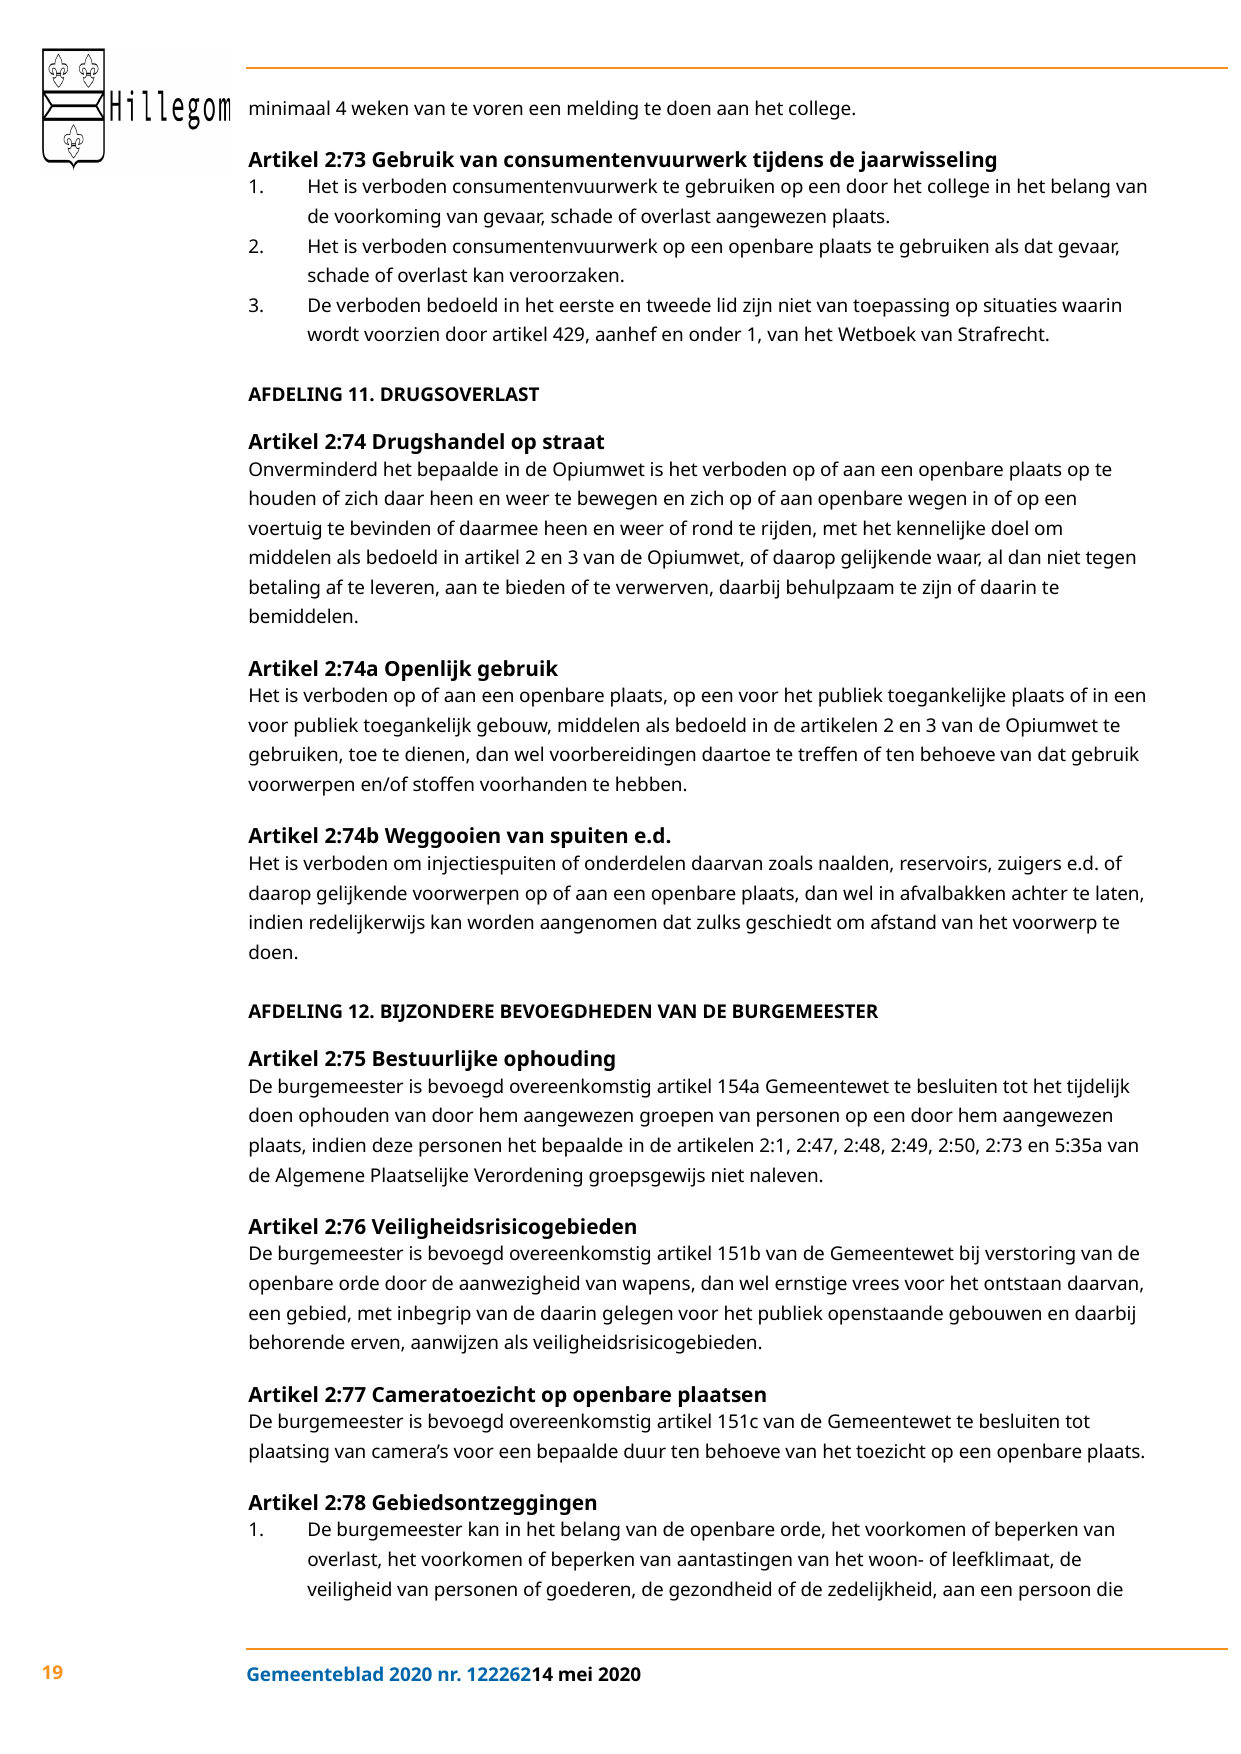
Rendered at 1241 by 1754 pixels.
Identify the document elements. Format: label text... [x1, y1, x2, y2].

text Onverminderd het bepaalde in de Opiumwet is het verboden op of aan een openbare plaats op te houden of zich daar heen en weer te bewegen en zich op of aan openbare wegen in of op een voertuig te bevinden of daarmee heen en weer of rond te rijden, met het kennelijke doel om middelen als bedoeld in artikel 2 en 3 van de Opiumwet, of daarop gelijkende waar, al dan niet tegen betaling af te leveren, aan te bieden of te verwerven, daarbij behulpzaam te zijn of daarin te bemiddelen. [248, 456, 1152, 629]
text minimaal 4 weken van te voren een melding te doen aan het college. [248, 95, 1152, 121]
text Artikel 2:74b Weggooien van spuiten e.d. [248, 822, 1152, 850]
text Artikel 2:76 Veiligheidsrisicogebieden [248, 1212, 1152, 1241]
text Het is verboden om injectiespuiten of onderdelen daarvan zoals naalden, reservoirs, zuigers e.d. of daarop gelijkende voorwerpen op of aan een openbare plaats, dan wel in afvalbakken achter te laten, indien redelijkerwijs kan worden aangenomen dat zulks geschiedt om afstand van het voorwerp te doen. [248, 850, 1152, 964]
list De verboden bedoeld in het eerste en tweede lid zijn niet van toepassing op situaties waarin wordt voorzien door artikel 429, aanhef en onder 1, van het Wetboek van Strafrecht. [248, 292, 1152, 347]
text Artikel 2:74 Drugshandel op straat [248, 427, 1152, 456]
text AFDELING 11. DRUGSOVERLAST [248, 381, 1152, 406]
list Het is verboden consumentenvuurwerk op een openbare plaats te gebruiken als dat gevaar, schade of overlast kan veroorzaken. [248, 233, 1152, 288]
text AFDELING 12. BIJZONDERE BEVOEGDHEDEN VAN DE BURGEMEESTER [248, 998, 1152, 1024]
text Artikel 2:75 Bestuurlijke ophouding [248, 1044, 1152, 1073]
text Artikel 2:78 Gebiedsontzeggingen [248, 1488, 1152, 1517]
text De burgemeester is bevoegd overeenkomstig artikel 151c van de Gemeentewet te besluiten tot plaatsing van camera’s voor een bepaalde duur ten behoeve van het toezicht op een openbare plaats. [248, 1408, 1152, 1463]
text Het is verboden op of aan een openbare plaats, op een voor het publiek toegankelijke plaats of in een voor publiek toegankelijk gebouw, middelen als bedoeld in de artikelen 2 en 3 van de Opiumwet te gebruiken, toe te dienen, dan wel voorbereidingen daartoe te treffen of ten behoeve van dat gebruik voorwerpen en/of stoffen voorhanden te hebben. [248, 682, 1152, 797]
text Artikel 2:77 Cameratoezicht op openbare plaatsen [248, 1380, 1152, 1408]
picture [41, 47, 231, 172]
text De burgemeester is bevoegd overeenkomstig artikel 154a Gemeentewet te besluiten tot het tijdelijk doen ophouden van door hem aangewezen groepen van personen op een door hem aangewezen plaats, indien deze personen het bepaalde in de artikelen 2:1, 2:47, 2:48, 2:49, 2:50, 2:73 en 5:35a van de Algemene Plaatselijke Verordening groepsgewijs niet naleven. [248, 1073, 1152, 1187]
text Artikel 2:73 Gebruik van consumentenvuurwerk tijdens de jaarwisseling [248, 145, 1152, 174]
list Het is verboden consumentenvuurwerk te gebruiken op een door het college in het belang van de voorkoming van gevaar, schade of overlast aangewezen plaats. [248, 174, 1152, 229]
text De burgemeester is bevoegd overeenkomstig artikel 151b van de Gemeentewet bij verstoring van de openbare orde door de aanwezigheid van wapens, dan wel ernstige vrees voor het ontstaan daarvan, een gebied, met inbegrip van de daarin gelegen voor het publiek openstaande gebouwen en daarbij behorende erven, aanwijzen als veiligheidsrisicogebieden. [248, 1241, 1152, 1355]
list De burgemeester kan in het belang van de openbare orde, het voorkomen of beperken van overlast, het voorkomen of beperken van aantastingen van het woon- of leefklimaat, de veiligheid van personen of goederen, de gezondheid of de zedelijkheid, aan een persoon die [248, 1517, 1152, 1602]
text Artikel 2:74a Openlijk gebruik [248, 654, 1152, 682]
